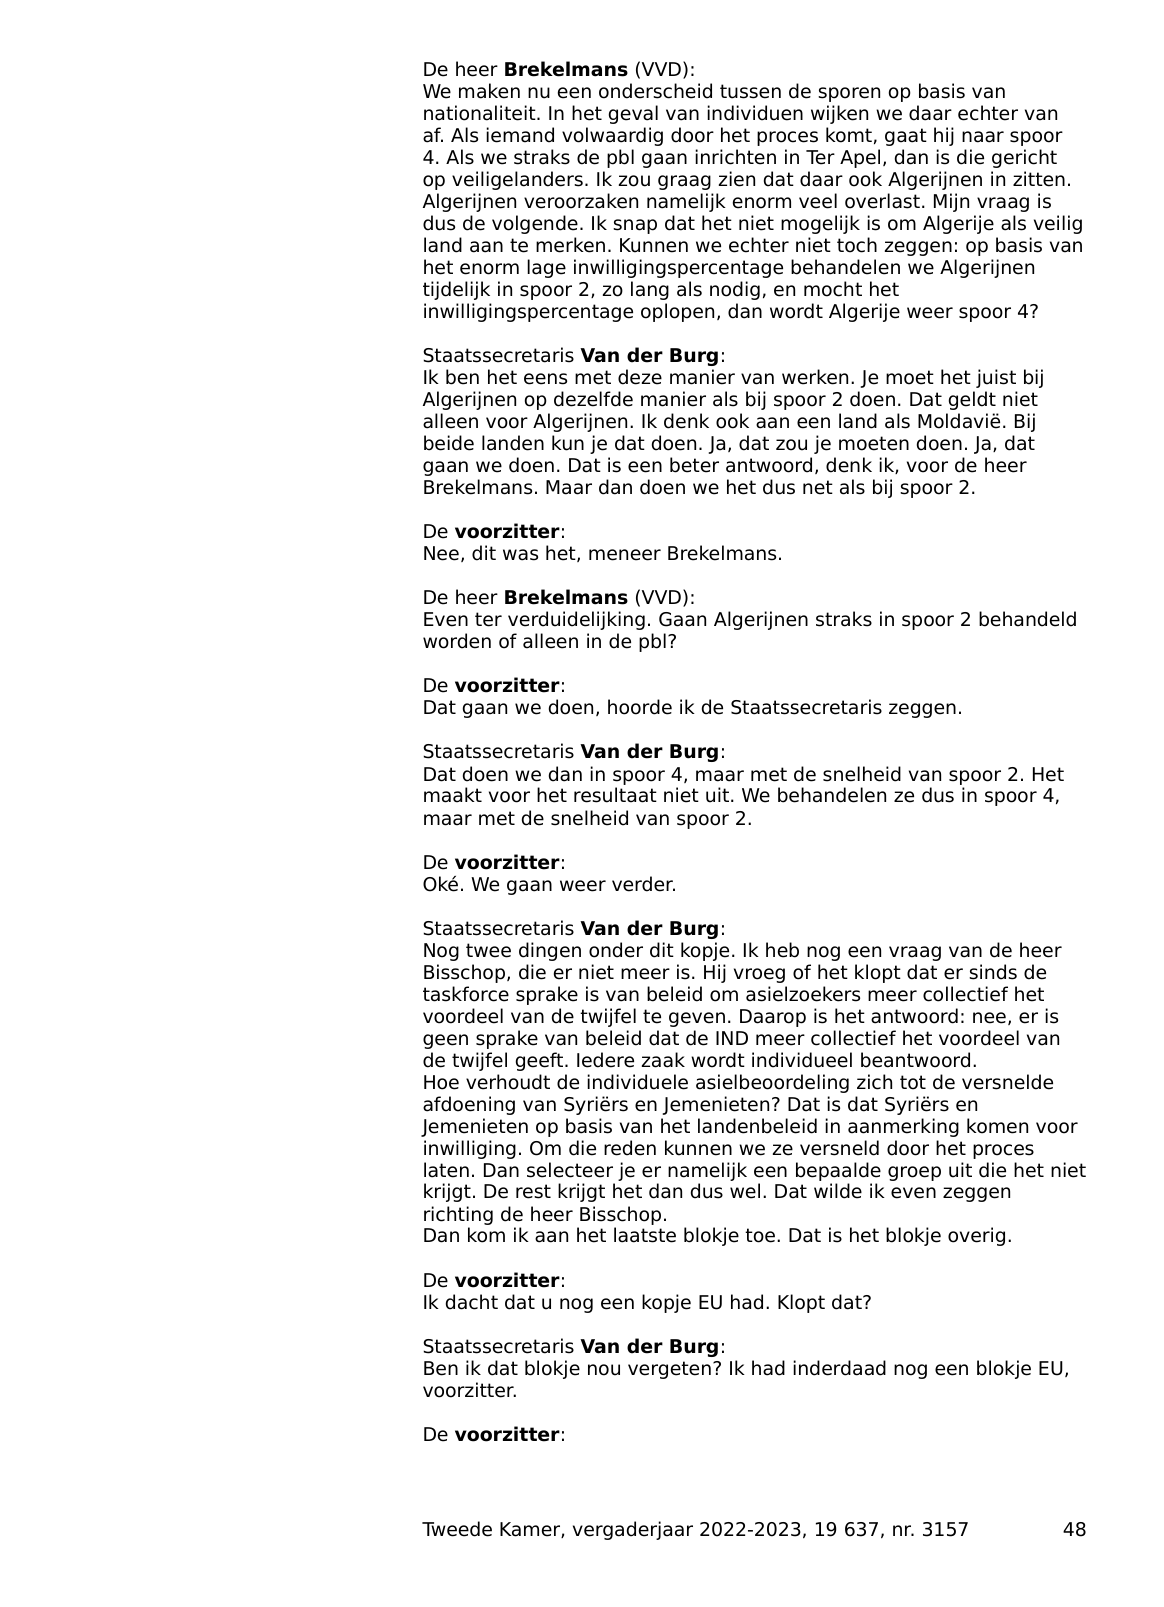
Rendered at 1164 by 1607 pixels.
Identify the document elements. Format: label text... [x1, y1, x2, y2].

text Dat doen we dan in spoor 4, maar met de snelheid van spoor 2. Het maakt voor het resultaat niet uit. We behandelen ze dus in spoor 4, maar met de snelheid van spoor 2. [422, 763, 1087, 829]
text De voorzitter: [422, 1269, 1087, 1292]
text De voorzitter: [422, 675, 1087, 697]
text We maken nu een onderscheid tussen de sporen op basis van nationaliteit. In het geval van individuen wijken we daar echter van af. Als iemand volwaardig door het proces komt, gaat hij naar spoor 4. Als we straks de pbl gaan inrichten in Ter Apel, dan is die gericht op veiligelanders. Ik zou graag zien dat daar ook Algerijnen in zitten. Algerijnen veroorzaken namelijk enorm veel overlast. Mijn vraag is dus de volgende. Ik snap dat het niet mogelijk is om Algerije als veilig land aan te merken. Kunnen we echter niet toch zeggen: op basis van het enorm lage inwilligingspercentage behandelen we Algerijnen tijdelijk in spoor 2, zo lang als nodig, en mocht het inwilligingspercentage oplopen, dan wordt Algerije weer spoor 4? [422, 81, 1087, 323]
text Staatssecretaris Van der Burg: [422, 1336, 1087, 1358]
text Hoe verhoudt de individuele asielbeoordeling zich tot de versnelde afdoening van Syriërs en Jemenieten? Dat is dat Syriërs en Jemenieten op basis van het landenbeleid in aanmerking komen voor inwilliging. Om die reden kunnen we ze versneld door het proces laten. Dan selecteer je er namelijk een bepaalde groep uit die het niet krijgt. De rest krijgt het dan dus wel. Dat wilde ik even zeggen richting de heer Bisschop. [422, 1072, 1087, 1225]
text Oké. We gaan weer verder. [422, 873, 1087, 896]
text Dat gaan we doen, hoorde ik de Staatssecretaris zeggen. [422, 697, 1087, 719]
text Staatssecretaris Van der Burg: [422, 741, 1087, 763]
text Nog twee dingen onder dit kopje. Ik heb nog een vraag van de heer Bisschop, die er niet meer is. Hij vroeg of het klopt dat er sinds de taskforce sprake is van beleid om asielzoekers meer collectief het voordeel van de twijfel te geven. Daarop is het antwoord: nee, er is geen sprake van beleid dat de IND meer collectief het voordeel van de twijfel geeft. Iedere zaak wordt individueel beantwoord. [422, 940, 1087, 1072]
text Dan kom ik aan het laatste blokje toe. Dat is het blokje overig. [422, 1225, 1087, 1247]
text Ik dacht dat u nog een kopje EU had. Klopt dat? [422, 1292, 1087, 1313]
text Ik ben het eens met deze manier van werken. Je moet het juist bij Algerijnen op dezelfde manier als bij spoor 2 doen. Dat geldt niet alleen voor Algerijnen. Ik denk ook aan een land als Moldavië. Bij beide landen kun je dat doen. Ja, dat zou je moeten doen. Ja, dat gaan we doen. Dat is een beter antwoord, denk ik, voor de heer Brekelmans. Maar dan doen we het dus net als bij spoor 2. [422, 367, 1087, 499]
text Staatssecretaris Van der Burg: [422, 918, 1087, 940]
text De voorzitter: [422, 852, 1087, 873]
text De voorzitter: [422, 1424, 1087, 1446]
text Even ter verduidelijking. Gaan Algerijnen straks in spoor 2 behandeld worden of alleen in de pbl? [422, 609, 1087, 653]
text De heer Brekelmans (VVD): [422, 59, 1087, 81]
text Ben ik dat blokje nou vergeten? Ik had inderdaad nog een blokje EU, voorzitter. [422, 1358, 1087, 1402]
text De voorzitter: [422, 521, 1087, 543]
text Staatssecretaris Van der Burg: [422, 345, 1087, 367]
text De heer Brekelmans (VVD): [422, 587, 1087, 609]
text Nee, dit was het, meneer Brekelmans. [422, 543, 1087, 565]
